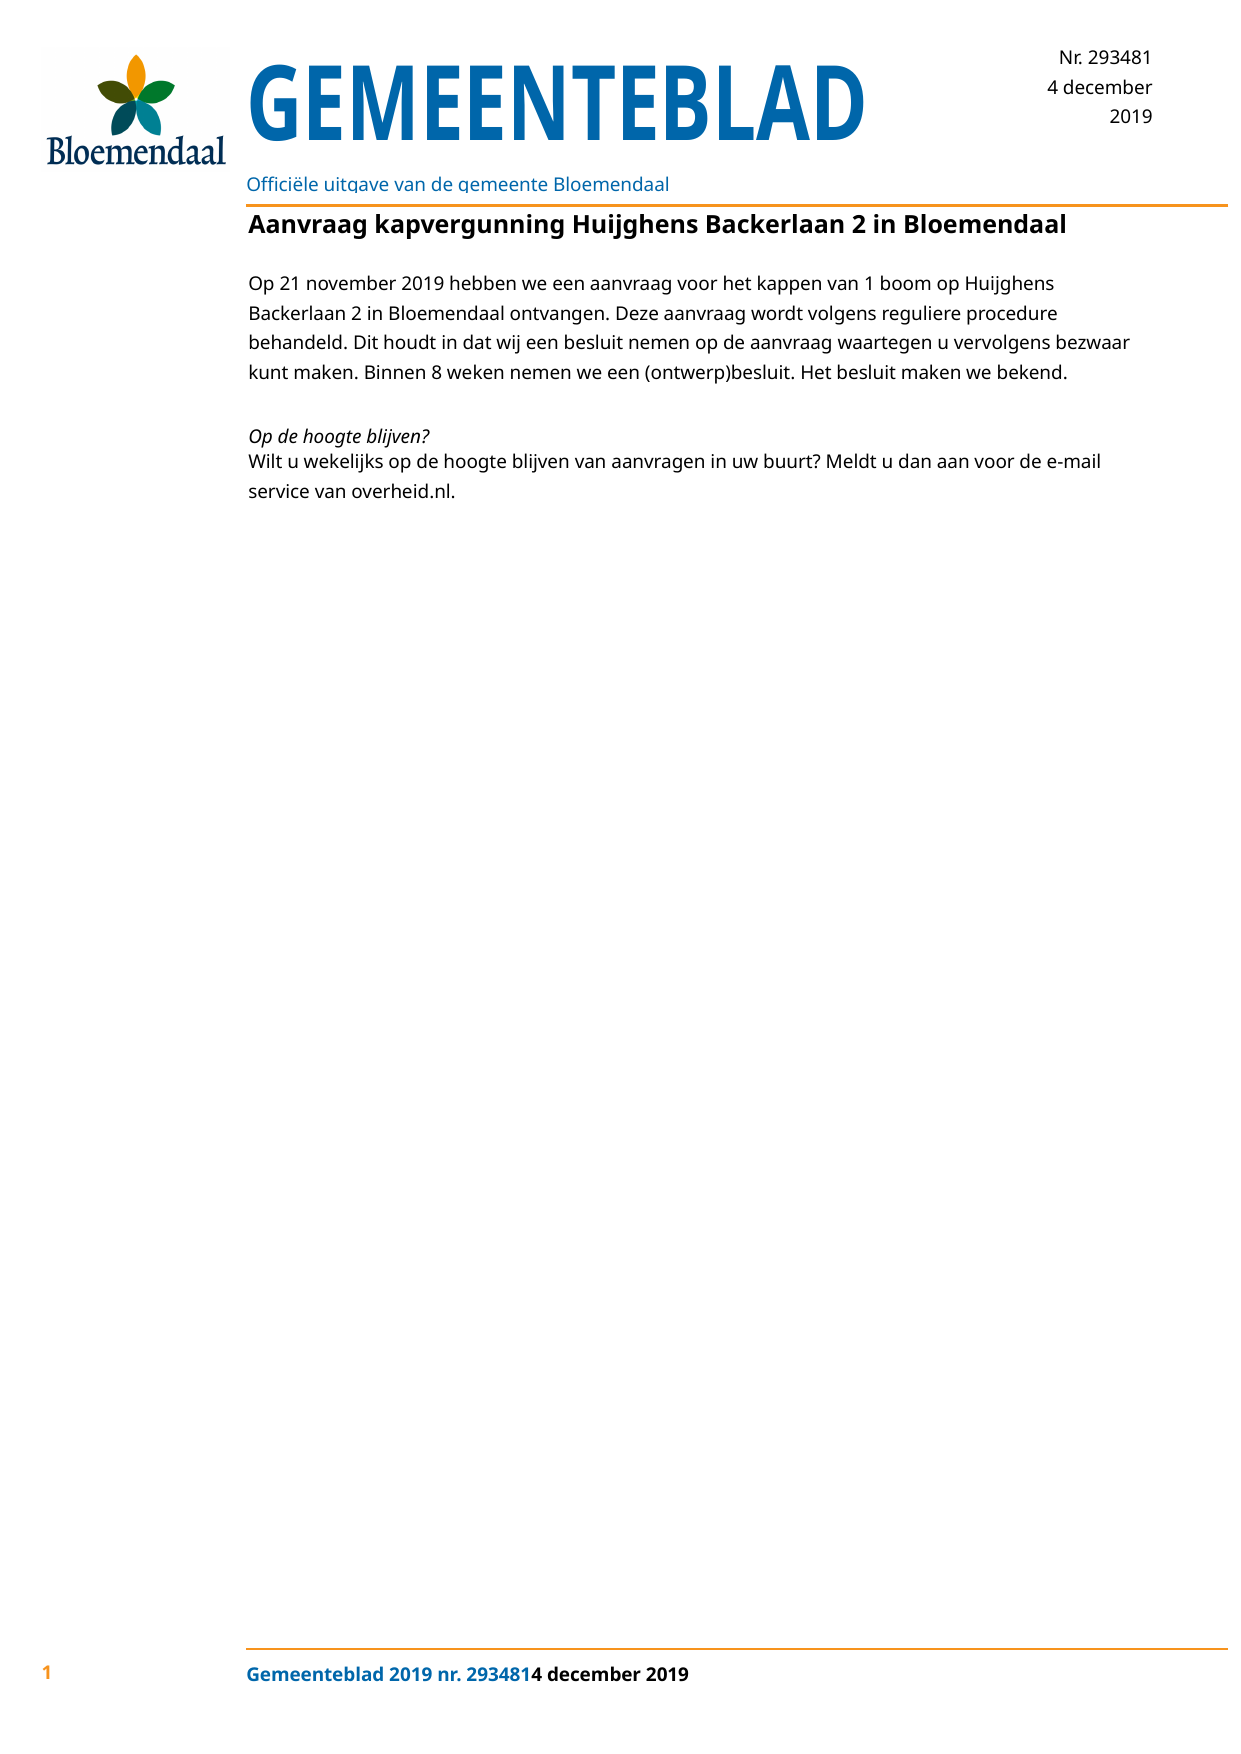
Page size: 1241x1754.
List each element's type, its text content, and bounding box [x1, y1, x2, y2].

text Aanvraag kapvergunning Huijghens Backerlaan 2 in Bloemendaal [248, 207, 1152, 241]
picture [41, 47, 231, 172]
text Op 21 november 2019 hebben we een aanvraag voor het kappen van 1 boom op Huijghens Backerlaan 2 in Bloemendaal ontvangen. Deze aanvraag wordt volgens reguliere procedure behandeld. Dit houdt in dat wij een besluit nemen op de aanvraag waartegen u vervolgens bezwaar kunt maken. Binnen 8 weken nemen we een (ontwerp)besluit. Het besluit maken we bekend. [248, 270, 1152, 385]
text Wilt u wekelijks op de hoogte blijven van aanvragen in uw buurt? Meldt u dan aan voor de e-mail service van overheid.nl. [248, 449, 1152, 504]
text Op de hoogte blijven? [248, 423, 1152, 449]
